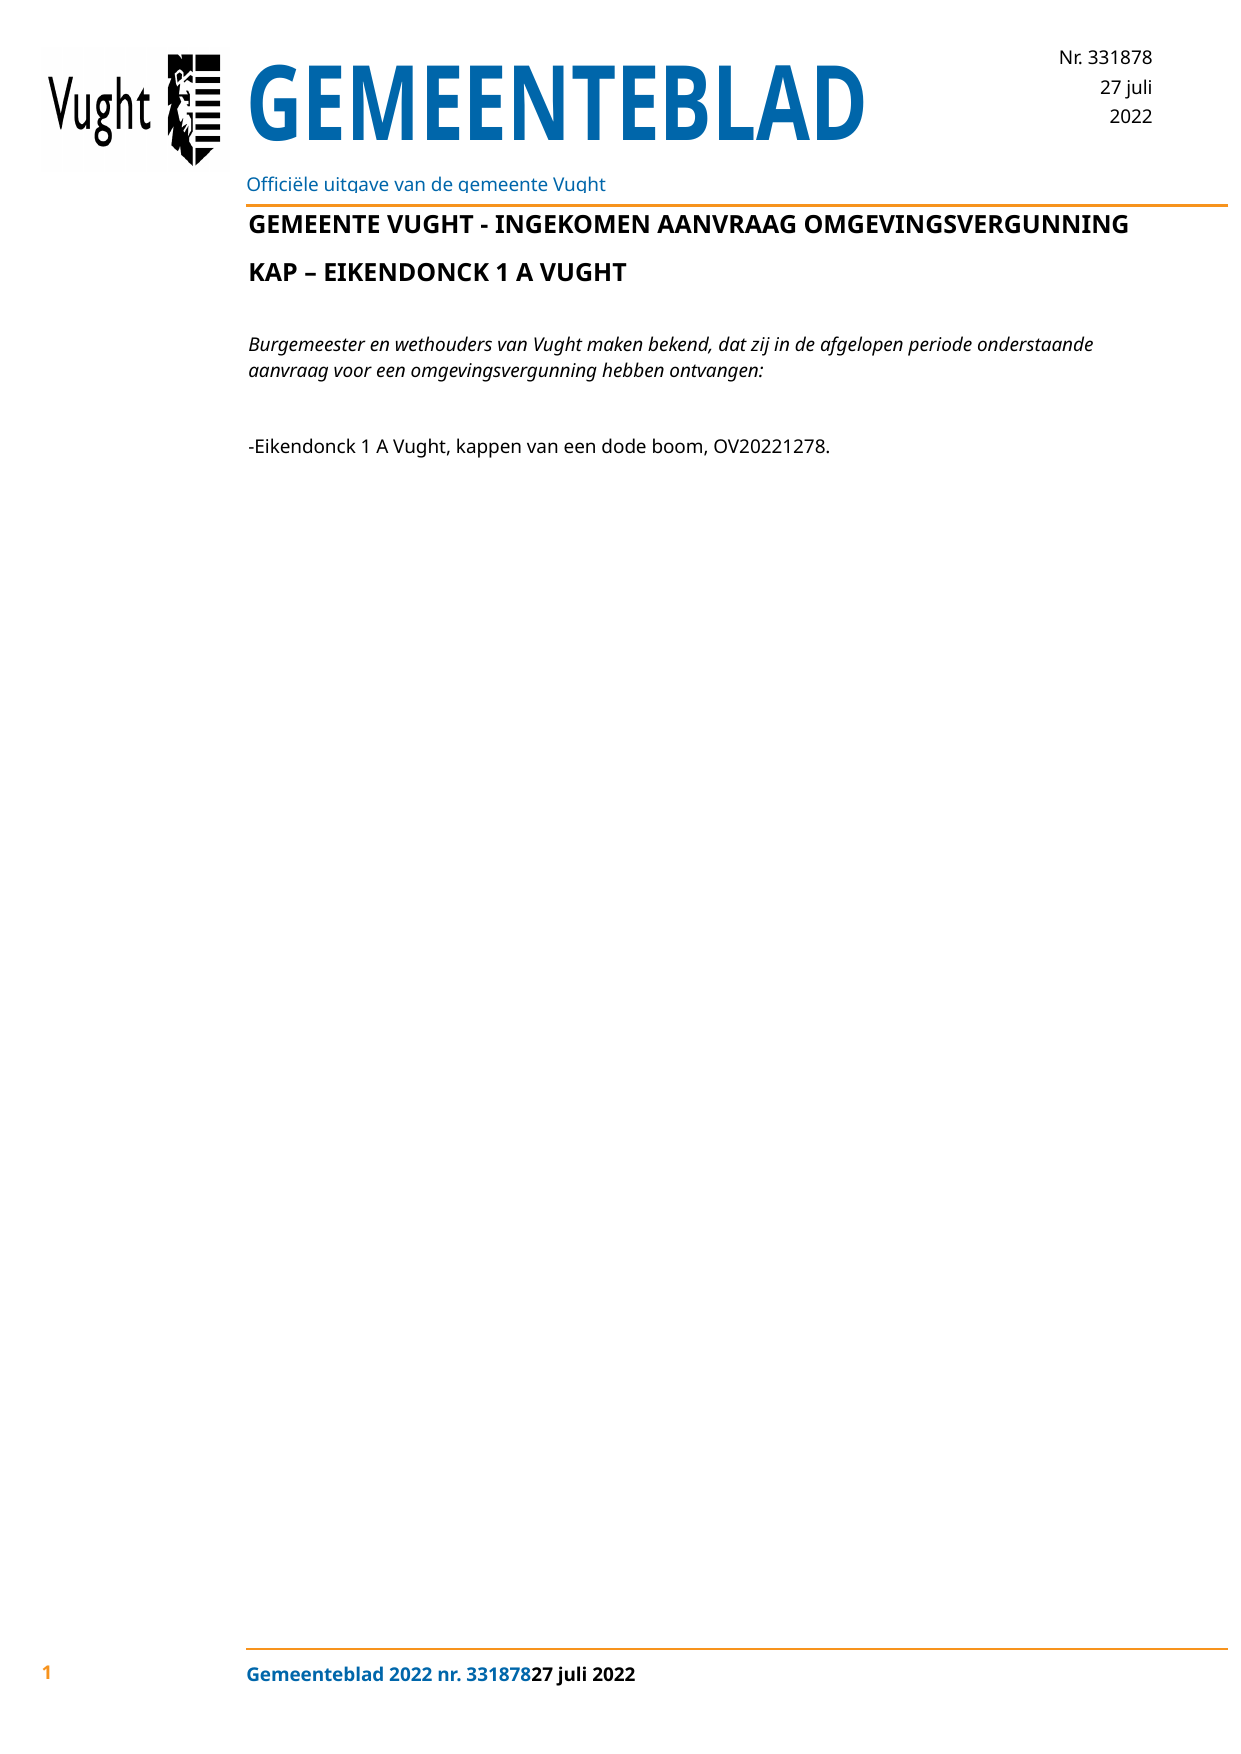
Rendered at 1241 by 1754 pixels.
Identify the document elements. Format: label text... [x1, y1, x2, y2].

text Burgemeester en wethouders van Vught maken bekend, dat zij in de afgelopen periode onderstaande aanvraag voor een omgevingsvergunning hebben ontvangen: [248, 331, 1152, 383]
text GEMEENTE VUGHT - INGEKOMEN AANVRAAG OMGEVINGSVERGUNNING KAP – EIKENDONCK 1 A VUGHT [248, 207, 1152, 288]
text -Eikendonck 1 A Vught, kappen van een dode boom, OV20221278. [248, 433, 1152, 459]
picture [41, 47, 231, 172]
